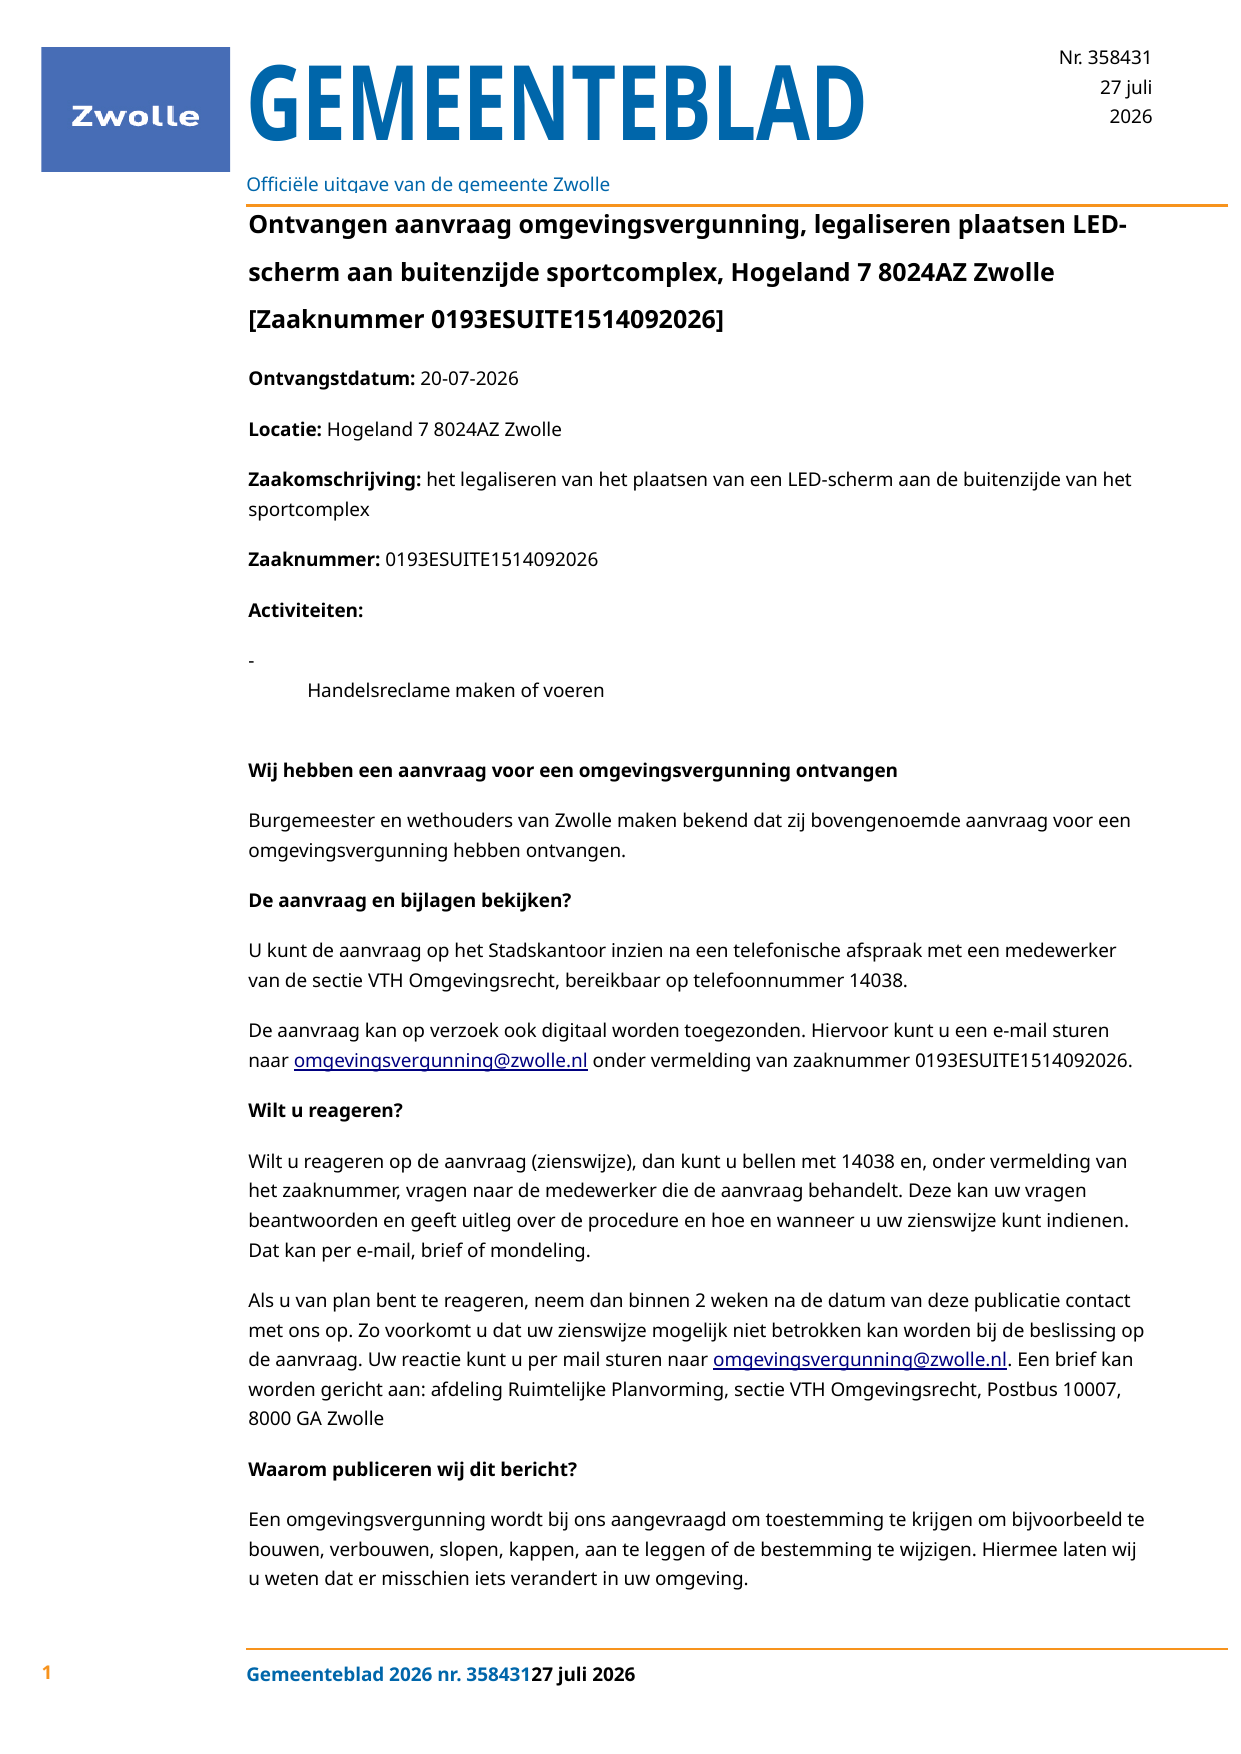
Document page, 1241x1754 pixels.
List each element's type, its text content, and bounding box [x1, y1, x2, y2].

text U kunt de aanvraag op het Stadskantoor inzien na een telefonische afspraak met een medewerker van de sectie VTH Omgevingsrecht, bereikbaar op telefoonnummer 14038. [248, 938, 1152, 993]
text De aanvraag en bijlagen bekijken? [248, 887, 1152, 913]
text Zaaknummer: 0193ESUITE1514092026 [248, 546, 1152, 572]
text Burgemeester en wethouders van Zwolle maken bekend dat zij bovengenoemde aanvraag voor een omgevingsvergunning hebben ontvangen. [248, 807, 1152, 862]
text Ontvangen aanvraag omgevingsvergunning, legaliseren plaatsen LED-scherm aan buitenzijde sportcomplex, Hogeland 7 8024AZ Zwolle [Zaaknummer 0193ESUITE1514092026] [248, 207, 1152, 336]
text De aanvraag kan op verzoek ook digitaal worden toegezonden. Hiervoor kunt u een e-mail sturen naar omgevingsvergunning@zwolle.nl onder vermelding van zaaknummer 0193ESUITE1514092026. [248, 1018, 1152, 1073]
text Wilt u reageren? [248, 1098, 1152, 1123]
text Zaakomschrijving: het legaliseren van het plaatsen van een LED-scherm aan de buitenzijde van het sportcomplex [248, 466, 1152, 522]
text Een omgevingsvergunning wordt bij ons aangevraagd om toestemming te krijgen om bijvoorbeeld te bouwen, verbouwen, slopen, kappen, aan te leggen of de bestemming te wijzigen. Hiermee laten wij u weten dat er misschien iets verandert in uw omgeving. [248, 1506, 1152, 1591]
text Als u van plan bent te reageren, neem dan binnen 2 weken na de datum van deze publicatie contact met ons op. Zo voorkomt u dat uw zienswijze mogelijk niet betrokken kan worden bij de beslissing op de aanvraag. Uw reactie kunt u per mail sturen naar omgevingsvergunning@zwolle.nl. Een brief kan worden gericht aan: afdeling Ruimtelijke Planvorming, sectie VTH Omgevingsrecht, Postbus 10007, 8000 GA Zwolle [248, 1287, 1152, 1431]
list Handelsreclame maken of voeren [248, 677, 1152, 702]
text Activiteiten: [248, 597, 1152, 622]
text Wij hebben een aanvraag voor een omgevingsvergunning ontvangen [248, 757, 1152, 782]
text Wilt u reageren op de aanvraag (zienswijze), dan kunt u bellen met 14038 en, onder vermelding van het zaaknummer, vragen naar de medewerker die de aanvraag behandelt. Deze kan uw vragen beantwoorden en geeft uitleg over de procedure en hoe en wanneer u uw zienswijze kunt indienen. Dat kan per e-mail, brief of mondeling. [248, 1148, 1152, 1262]
text Waarom publiceren wij dit bericht? [248, 1456, 1152, 1482]
text Locatie: Hogeland 7 8024AZ Zwolle [248, 416, 1152, 442]
picture [41, 47, 231, 172]
text Ontvangstdatum: 20-07-2026 [248, 366, 1152, 391]
